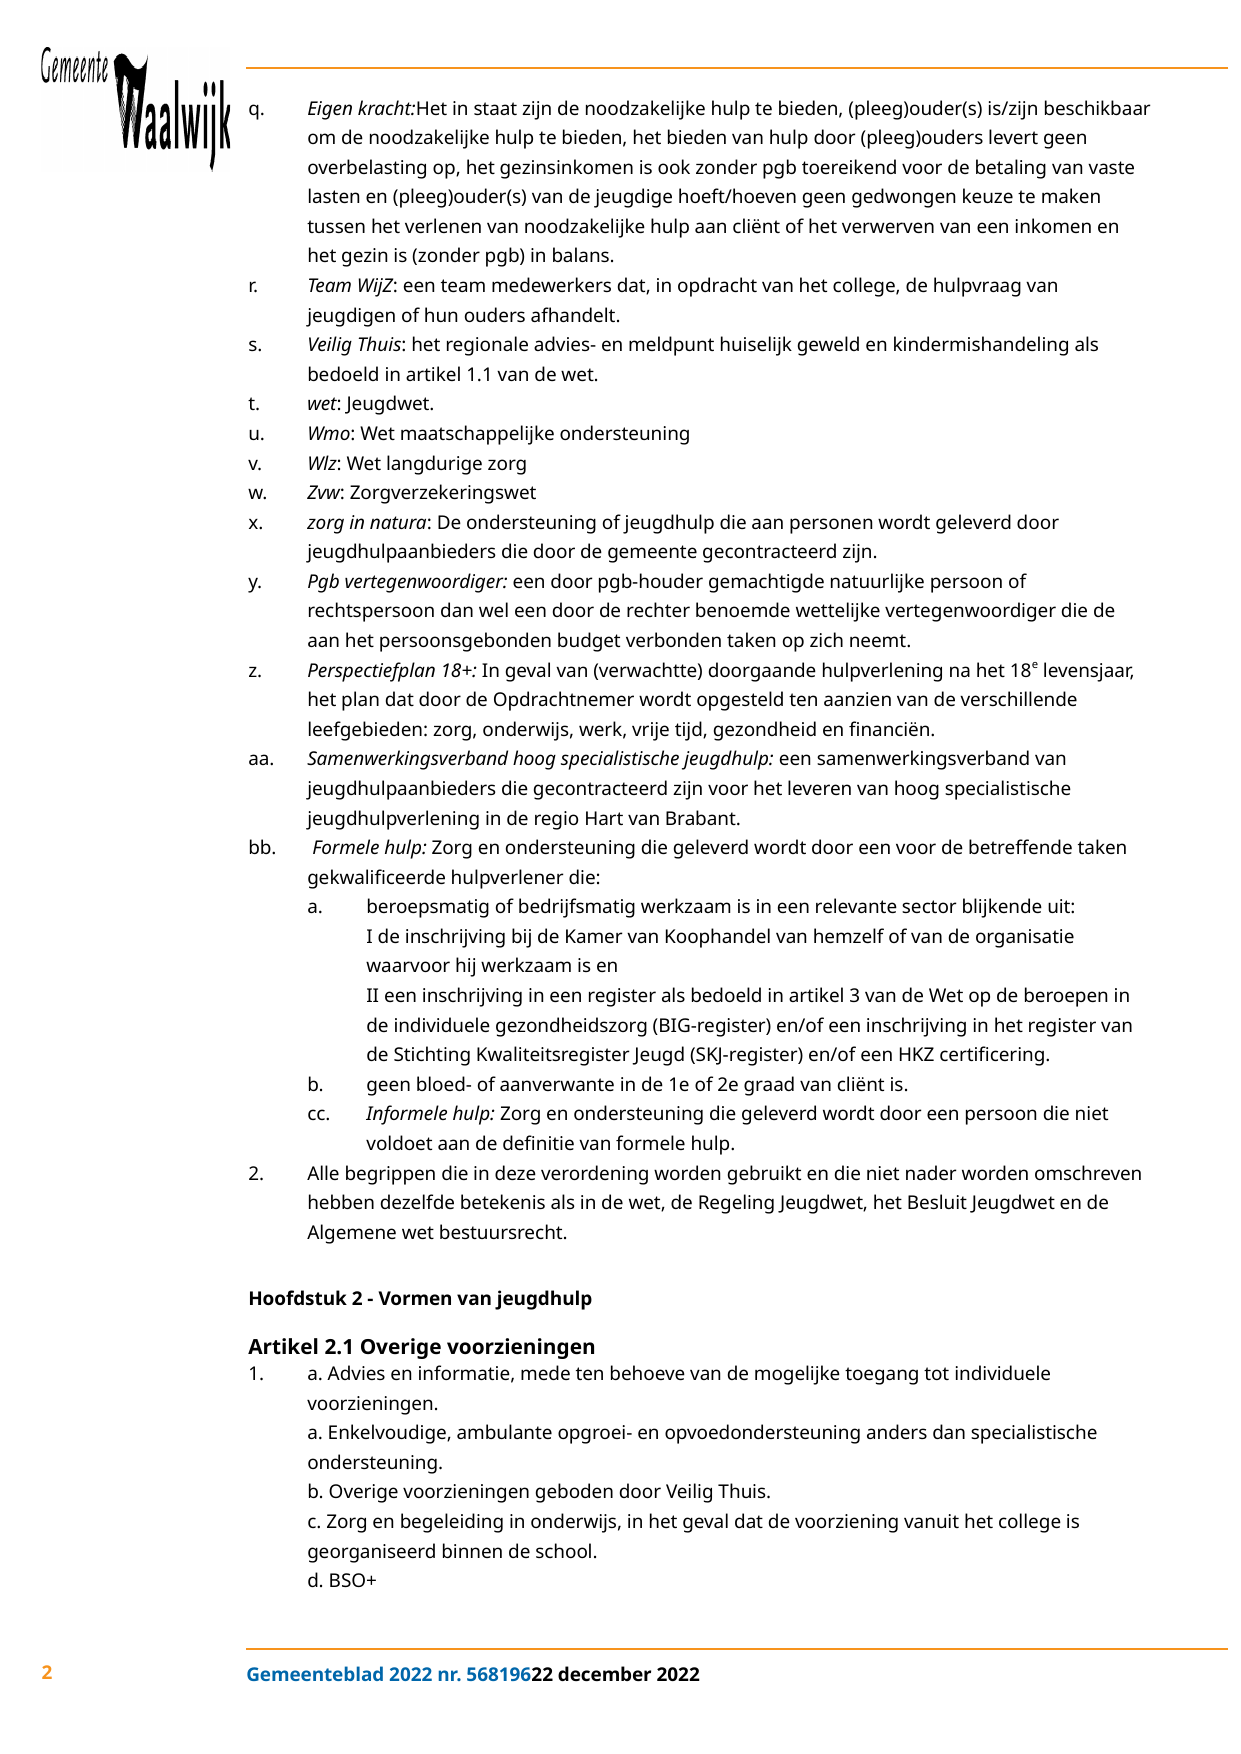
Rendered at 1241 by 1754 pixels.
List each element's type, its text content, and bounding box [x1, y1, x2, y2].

list b. Overige voorzieningen geboden door Veilig Thuis. [248, 1479, 1152, 1504]
list c. Zorg en begeleiding in onderwijs, in het geval dat de voorziening vanuit het college is georganiseerd binnen de school. [248, 1508, 1152, 1564]
list Team WijZ: een team medewerkers dat, in opdracht van het college, de hulpvraag van jeugdigen of hun ouders afhandelt. [248, 272, 1152, 328]
list Eigen kracht:Het in staat zijn de noodzakelijke hulp te bieden, (pleeg)ouder(s) is/zijn beschikbaar om de noodzakelijke hulp te bieden, het bieden van hulp door (pleeg)ouders levert geen overbelasting op, het gezinsinkomen is ook zonder pgb toereikend voor de betaling van vaste lasten en (pleeg)ouder(s) van de jeugdige hoeft/hoeven geen gedwongen keuze te maken tussen het verlenen van noodzakelijke hulp aan cliënt of het verwerven van een inkomen en het gezin is (zonder pgb) in balans. [248, 95, 1152, 268]
list wet: Jeugdwet. [248, 391, 1152, 416]
text Artikel 2.1 Overige voorzieningen [248, 1332, 1152, 1360]
list Wlz: Wet langdurige zorg [248, 450, 1152, 476]
list Informele hulp: Zorg en ondersteuning die geleverd wordt door een persoon die niet voldoet aan de definitie van formele hulp. [307, 1101, 1152, 1156]
list I de inschrijving bij de Kamer van Koophandel van hemzelf of van de organisatie waarvoor hij werkzaam is en [307, 923, 1152, 978]
list II een inschrijving in een register als bedoeld in artikel 3 van de Wet op de beroepen in de individuele gezondheidszorg (BIG-register) en/of een inschrijving in het register van de Stichting Kwaliteitsregister Jeugd (SKJ-register) en/of een HKZ certificering. [307, 982, 1152, 1067]
list a. Enkelvoudige, ambulante opgroei- en opvoedondersteuning anders dan specialistische ondersteuning. [248, 1419, 1152, 1475]
list Zvw: Zorgverzekeringswet [248, 479, 1152, 505]
list Alle begrippen die in deze verordening worden gebruikt en die niet nader worden omschreven hebben dezelfde betekenis als in de wet, de Regeling Jeugdwet, het Besluit Jeugdwet en de Algemene wet bestuursrecht. [248, 1160, 1152, 1245]
list Veilig Thuis: het regionale advies- en meldpunt huiselijk geweld en kindermishandeling als bedoeld in artikel 1.1 van de wet. [248, 331, 1152, 387]
list Perspectiefplan 18+: In geval van (verwachtte) doorgaande hulpverlening na het 18e levensjaar, het plan dat door de Opdrachtnemer wordt opgesteld ten aanzien van de verschillende leefgebieden: zorg, onderwijs, werk, vrije tijd, gezondheid en financiën. [248, 657, 1152, 742]
list Wmo: Wet maatschappelijke ondersteuning [248, 420, 1152, 446]
list a. Advies en informatie, mede ten behoeve van de mogelijke toegang tot individuele voorzieningen. [248, 1360, 1152, 1416]
picture [41, 47, 231, 172]
list geen bloed- of aanverwante in de 1e of 2e graad van cliënt is. [307, 1071, 1152, 1097]
list Formele hulp: Zorg en ondersteuning die geleverd wordt door een voor de betreffende taken gekwalificeerde hulpverlener die: [248, 834, 1152, 890]
list d. BSO+ [248, 1567, 1152, 1593]
text Hoofdstuk 2 - Vormen van jeugdhulp [248, 1285, 1152, 1311]
list Pgb vertegenwoordiger: een door pgb-houder gemachtigde natuurlijke persoon of rechtspersoon dan wel een door de rechter benoemde wettelijke vertegenwoordiger die de aan het persoonsgebonden budget verbonden taken op zich neemt. [248, 568, 1152, 653]
list beroepsmatig of bedrijfsmatig werkzaam is in een relevante sector blijkende uit: [307, 893, 1152, 919]
list Samenwerkingsverband hoog specialistische jeugdhulp: een samenwerkingsverband van jeugdhulpaanbieders die gecontracteerd zijn voor het leveren van hoog specialistische jeugdhulpverlening in de regio Hart van Brabant. [248, 746, 1152, 831]
list zorg in natura: De ondersteuning of jeugdhulp die aan personen wordt geleverd door jeugdhulpaanbieders die door de gemeente gecontracteerd zijn. [248, 509, 1152, 564]
